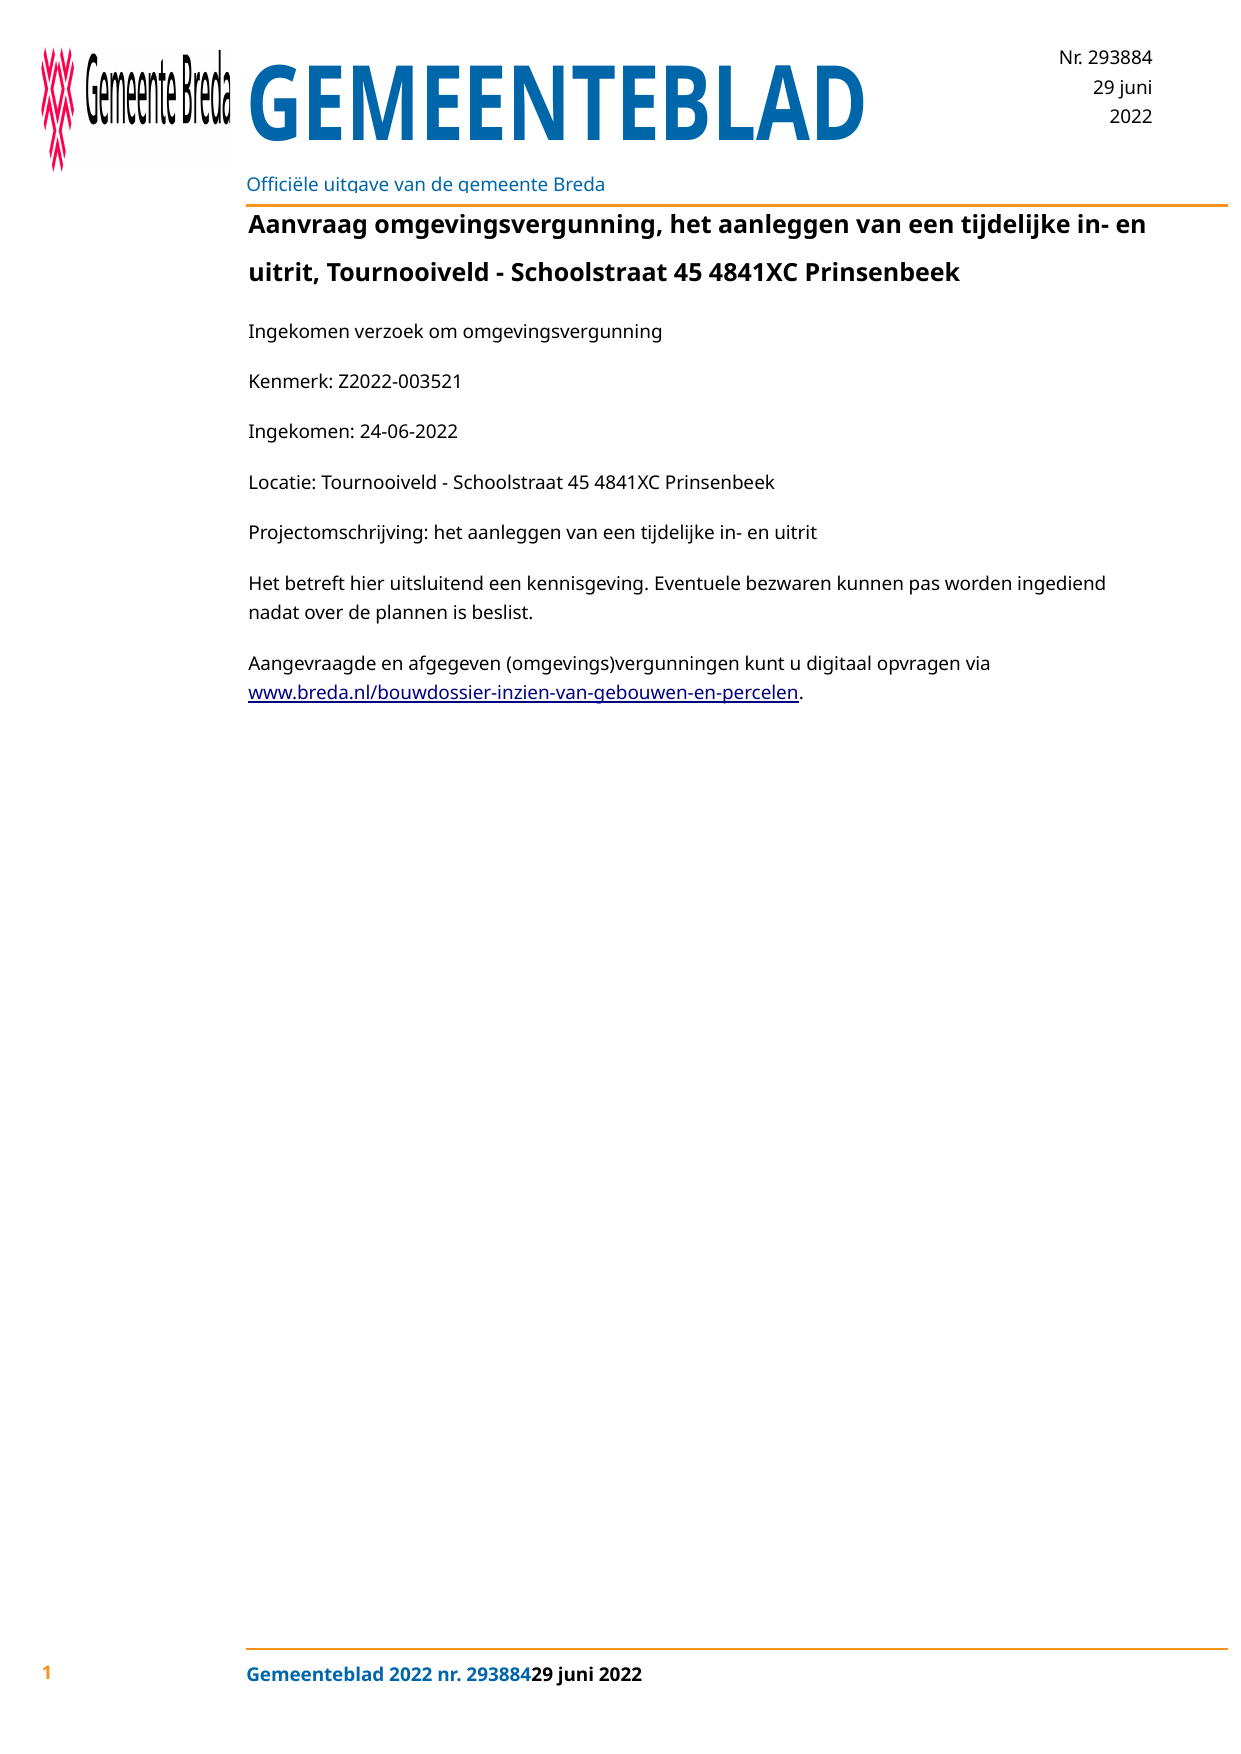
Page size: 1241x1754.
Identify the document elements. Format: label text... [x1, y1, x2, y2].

text Ingekomen verzoek om omgevingsvergunning [248, 318, 1152, 344]
text Locatie: Tournooiveld - Schoolstraat 45 4841XC Prinsenbeek [248, 469, 1152, 495]
text Ingekomen: 24-06-2022 [248, 419, 1152, 444]
text Het betreft hier uitsluitend een kennisgeving. Eventuele bezwaren kunnen pas worden ingediend nadat over de plannen is beslist. [248, 570, 1152, 625]
picture [41, 47, 231, 172]
text Aangevraagde en afgegeven (omgevings)vergunningen kunt u digitaal opvragen via www.breda.nl/bouwdossier-inzien-van-gebouwen-en-percelen. [248, 650, 1152, 705]
text Aanvraag omgevingsvergunning, het aanleggen van een tijdelijke in- en uitrit, Tournooiveld - Schoolstraat 45 4841XC Prinsenbeek [248, 207, 1152, 288]
text Projectomschrijving: het aanleggen van een tijdelijke in- en uitrit [248, 519, 1152, 545]
text Kenmerk: Z2022-003521 [248, 368, 1152, 394]
